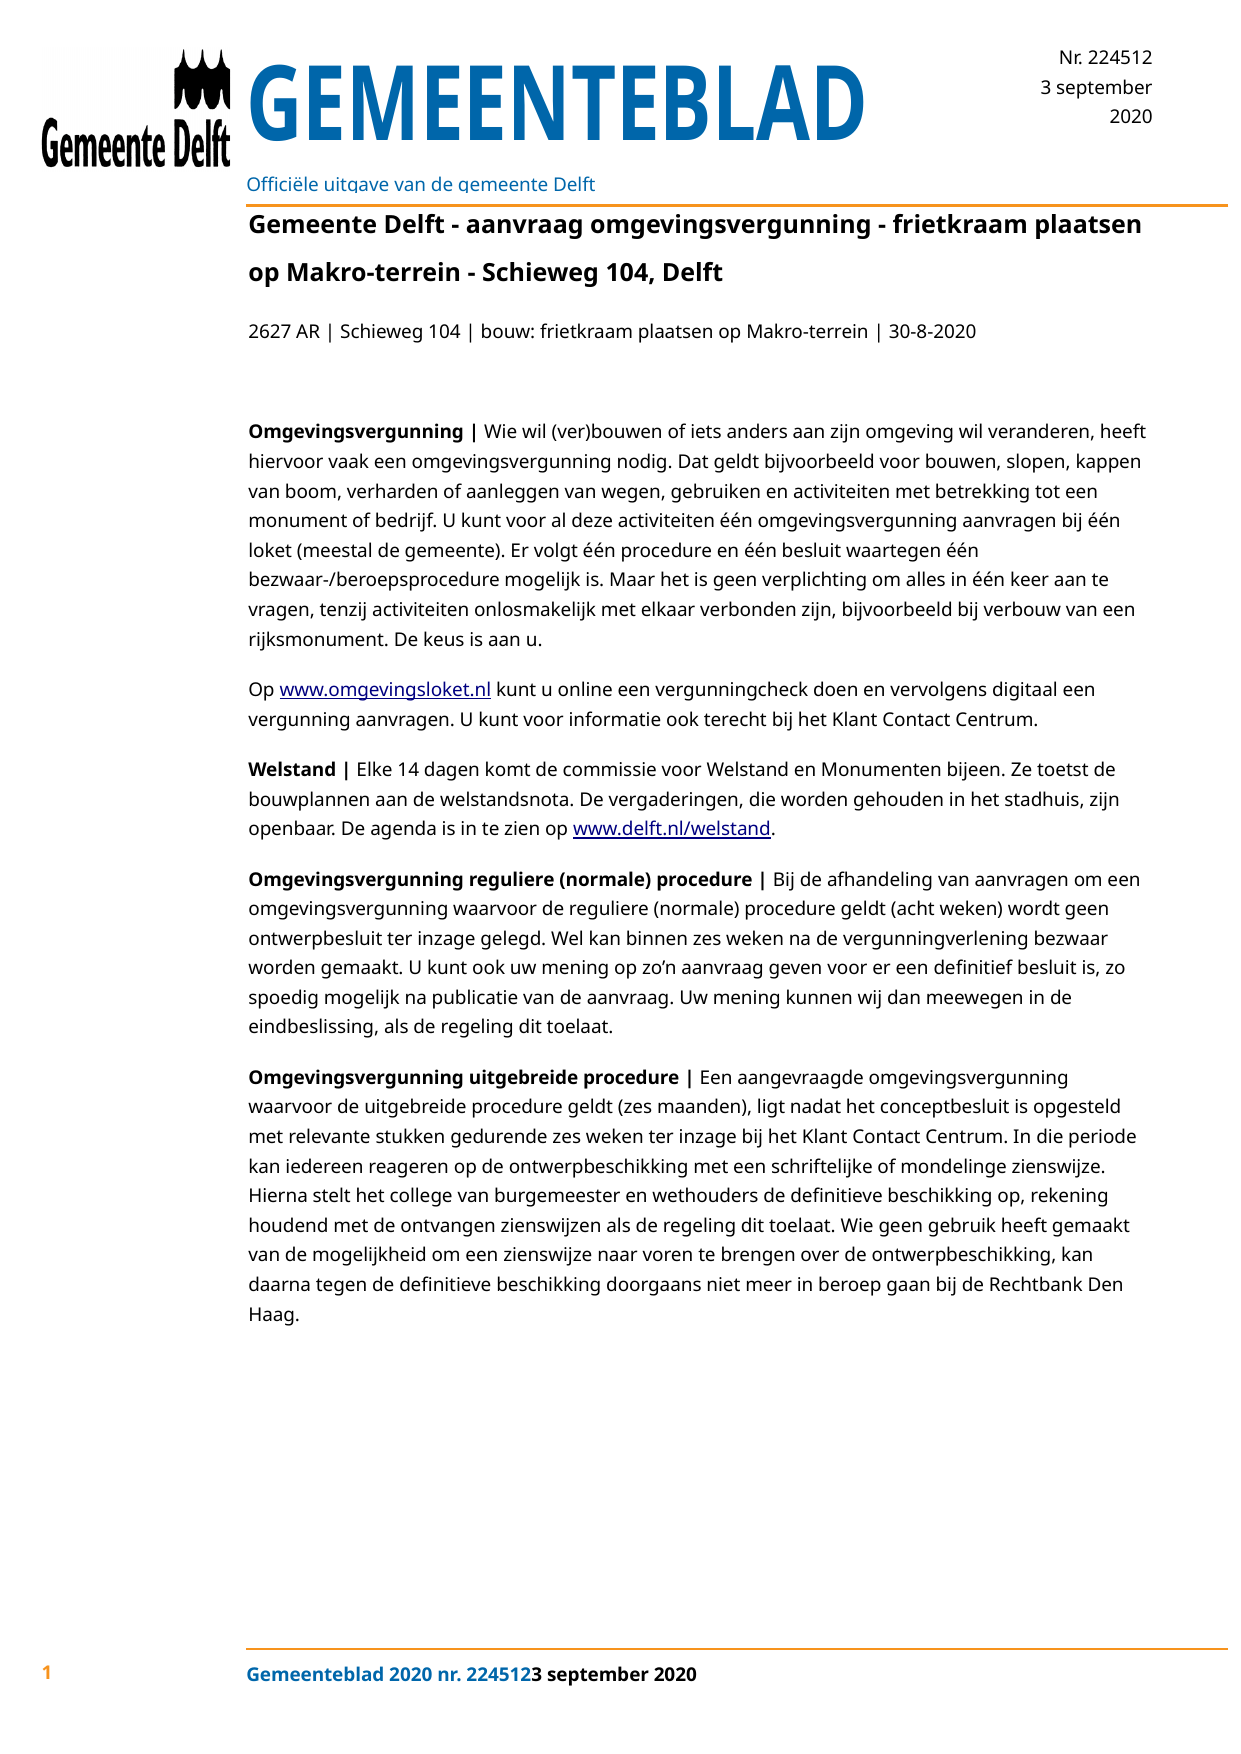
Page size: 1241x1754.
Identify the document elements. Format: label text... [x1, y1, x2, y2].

text Op www.omgevingsloket.nl kunt u online een vergunningcheck doen en vervolgens digitaal een vergunning aanvragen. U kunt voor informatie ook terecht bij het Klant Contact Centrum. [248, 676, 1152, 732]
text Omgevingsvergunning reguliere (normale) procedure | Bij de afhandeling van aanvragen om een omgevingsvergunning waarvoor de reguliere (normale) procedure geldt (acht weken) wordt geen ontwerpbesluit ter inzage gelegd. Wel kan binnen zes weken na de vergunningverlening bezwaar worden gemaakt. U kunt ook uw mening op zo’n aanvraag geven voor er een definitief besluit is, zo spoedig mogelijk na publicatie van de aanvraag. Uw mening kunnen wij dan meewegen in de eindbeslissing, als de regeling dit toelaat. [248, 866, 1152, 1039]
text Gemeente Delft - aanvraag omgevingsvergunning - frietkraam plaatsen op Makro-terrein - Schieweg 104, Delft [248, 207, 1152, 288]
text 2627 AR | Schieweg 104 | bouw: frietkraam plaatsen op Makro-terrein | 30-8-2020 [248, 318, 1152, 344]
text Welstand | Elke 14 dagen komt de commissie voor Welstand en Monumenten bijeen. Ze toetst de bouwplannen aan de welstandsnota. De vergaderingen, die worden gehouden in het stadhuis, zijn openbaar. De agenda is in te zien op www.delft.nl/welstand. [248, 756, 1152, 841]
text Omgevingsvergunning | Wie wil (ver)bouwen of iets anders aan zijn omgeving wil veranderen, heeft hiervoor vaak een omgevingsvergunning nodig. Dat geldt bijvoorbeeld voor bouwen, slopen, kappen van boom, verharden of aanleggen van wegen, gebruiken en activiteiten met betrekking tot een monument of bedrijf. U kunt voor al deze activiteiten één omgevingsvergunning aanvragen bij één loket (meestal de gemeente). Er volgt één procedure en één besluit waartegen één bezwaar-/beroepsprocedure mogelijk is. Maar het is geen verplichting om alles in één keer aan te vragen, tenzij activiteiten onlosmakelijk met elkaar verbonden zijn, bijvoorbeeld bij verbouw van een rijksmonument. De keus is aan u. [248, 419, 1152, 652]
picture [41, 47, 231, 172]
text Omgevingsvergunning uitgebreide procedure | Een aangevraagde omgevingsvergunning waarvoor de uitgebreide procedure geldt (zes maanden), ligt nadat het conceptbesluit is opgesteld met relevante stukken gedurende zes weken ter inzage bij het Klant Contact Centrum. In die periode kan iedereen reageren op de ontwerpbeschikking met een schriftelijke of mondelinge zienswijze. Hierna stelt het college van burgemeester en wethouders de definitieve beschikking op, rekening houdend met de ontvangen zienswijzen als de regeling dit toelaat. Wie geen gebruik heeft gemaakt van de mogelijkheid om een zienswijze naar voren te brengen over de ontwerpbeschikking, kan daarna tegen de definitieve beschikking doorgaans niet meer in beroep gaan bij de Rechtbank Den Haag. [248, 1064, 1152, 1327]
